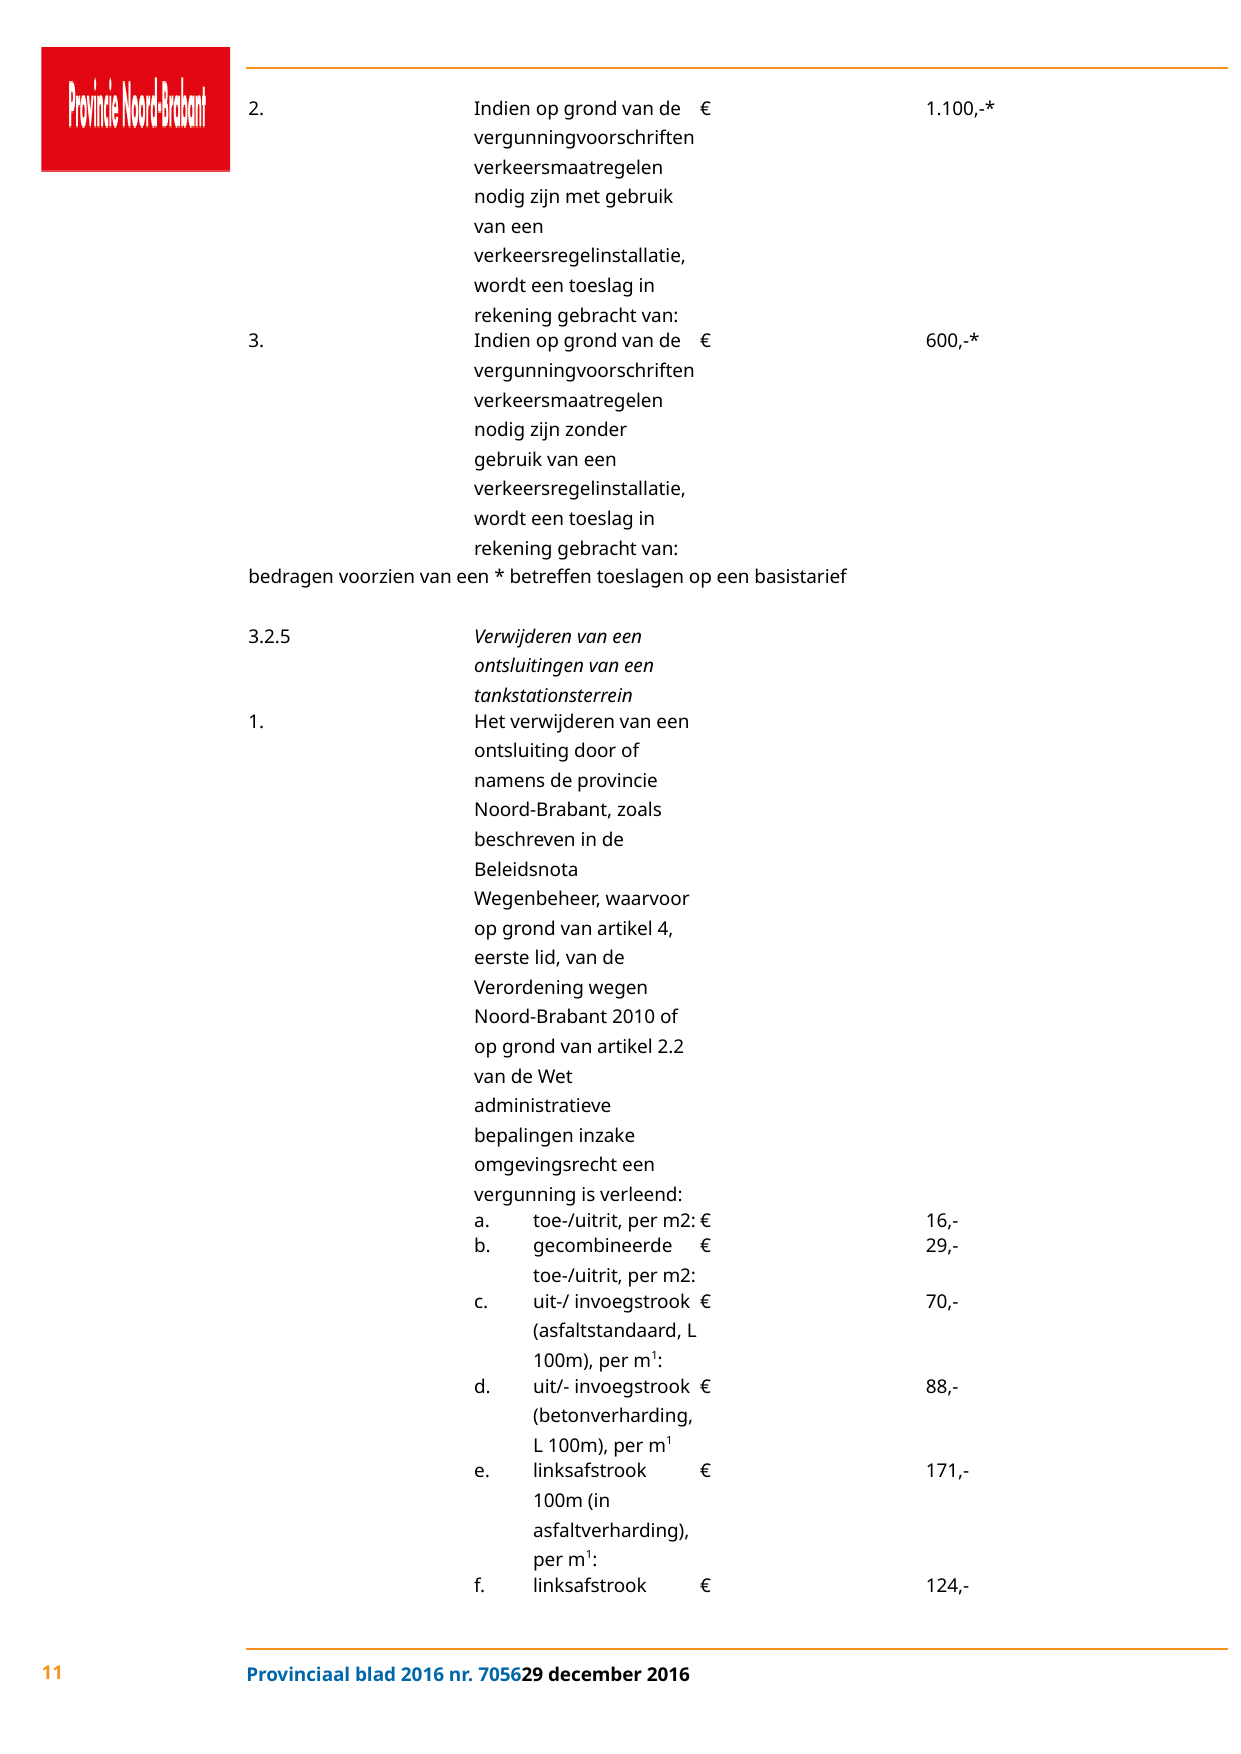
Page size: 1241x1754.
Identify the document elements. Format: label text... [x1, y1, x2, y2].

table_cell uit-/ invoegstrook (asfaltstandaard, L 100m), per m1: [474, 1288, 700, 1373]
table_cell 16,- [926, 1207, 1152, 1233]
table_cell 1. [248, 708, 474, 1207]
table_cell [248, 1458, 474, 1572]
table_cell € [700, 1207, 926, 1233]
table_cell 29,- [926, 1233, 1152, 1288]
table_cell € [700, 1458, 926, 1572]
table_cell € [700, 95, 926, 328]
table_cell 70,- [926, 1288, 1152, 1373]
table_cell [926, 708, 1152, 1207]
text bedragen voorzien van een * betreffen toeslagen op een basistarief [248, 564, 1152, 589]
table_cell € [700, 328, 926, 560]
table_header [926, 623, 1152, 708]
table_cell Indien op grond van de vergunningvoorschriften verkeersmaatregelen nodig zijn met gebruik van een verkeersregelinstallatie, wordt een toeslag in rekening gebracht van: [474, 95, 700, 328]
table_cell 171,- [926, 1458, 1152, 1572]
table_cell [248, 1233, 474, 1288]
table_cell 600,-* [926, 328, 1152, 560]
table_cell linksafstrook 100m (in asfaltverharding), per m1: [474, 1458, 700, 1572]
table_cell Het verwijderen van een ontsluiting door of namens de provincie Noord-Brabant, zoals beschreven in de Beleidsnota Wegenbeheer, waarvoor op grond van artikel 4, eerste lid, van de Verordening wegen Noord-Brabant 2010 of op grond van artikel 2.2 van de Wet administratieve bepalingen inzake omgevingsrecht een vergunning is verleend: [474, 708, 700, 1207]
table_cell uit/- invoegstrook (betonverharding, L 100m), per m1 [474, 1373, 700, 1458]
table_cell [248, 1373, 474, 1458]
table_cell € [700, 1233, 926, 1288]
table_cell 124,- [926, 1572, 1152, 1598]
table_header 3.2.5 [248, 623, 474, 708]
table_cell gecombineerde toe-/uitrit, per m2: [474, 1233, 700, 1288]
table_cell 3. [248, 328, 474, 560]
table_cell linksafstrook [474, 1572, 700, 1598]
table_cell 2. [248, 95, 474, 328]
table_cell 88,- [926, 1373, 1152, 1458]
table_cell [248, 1288, 474, 1373]
table_cell € [700, 1572, 926, 1598]
table_cell [248, 1572, 474, 1598]
table_header Verwijderen van een ontsluitingen van een tankstationsterrein [474, 623, 700, 708]
table_cell 1.100,-* [926, 95, 1152, 328]
table_cell Indien op grond van de vergunningvoorschriften verkeersmaatregelen nodig zijn zonder gebruik van een verkeersregelinstallatie, wordt een toeslag in rekening gebracht van: [474, 328, 700, 560]
picture [41, 47, 231, 172]
table_header [700, 623, 926, 708]
table_cell toe-/uitrit, per m2: [474, 1207, 700, 1233]
table_cell € [700, 1288, 926, 1373]
table_cell € [700, 1373, 926, 1458]
table_cell [700, 708, 926, 1207]
table_cell [248, 1207, 474, 1233]
